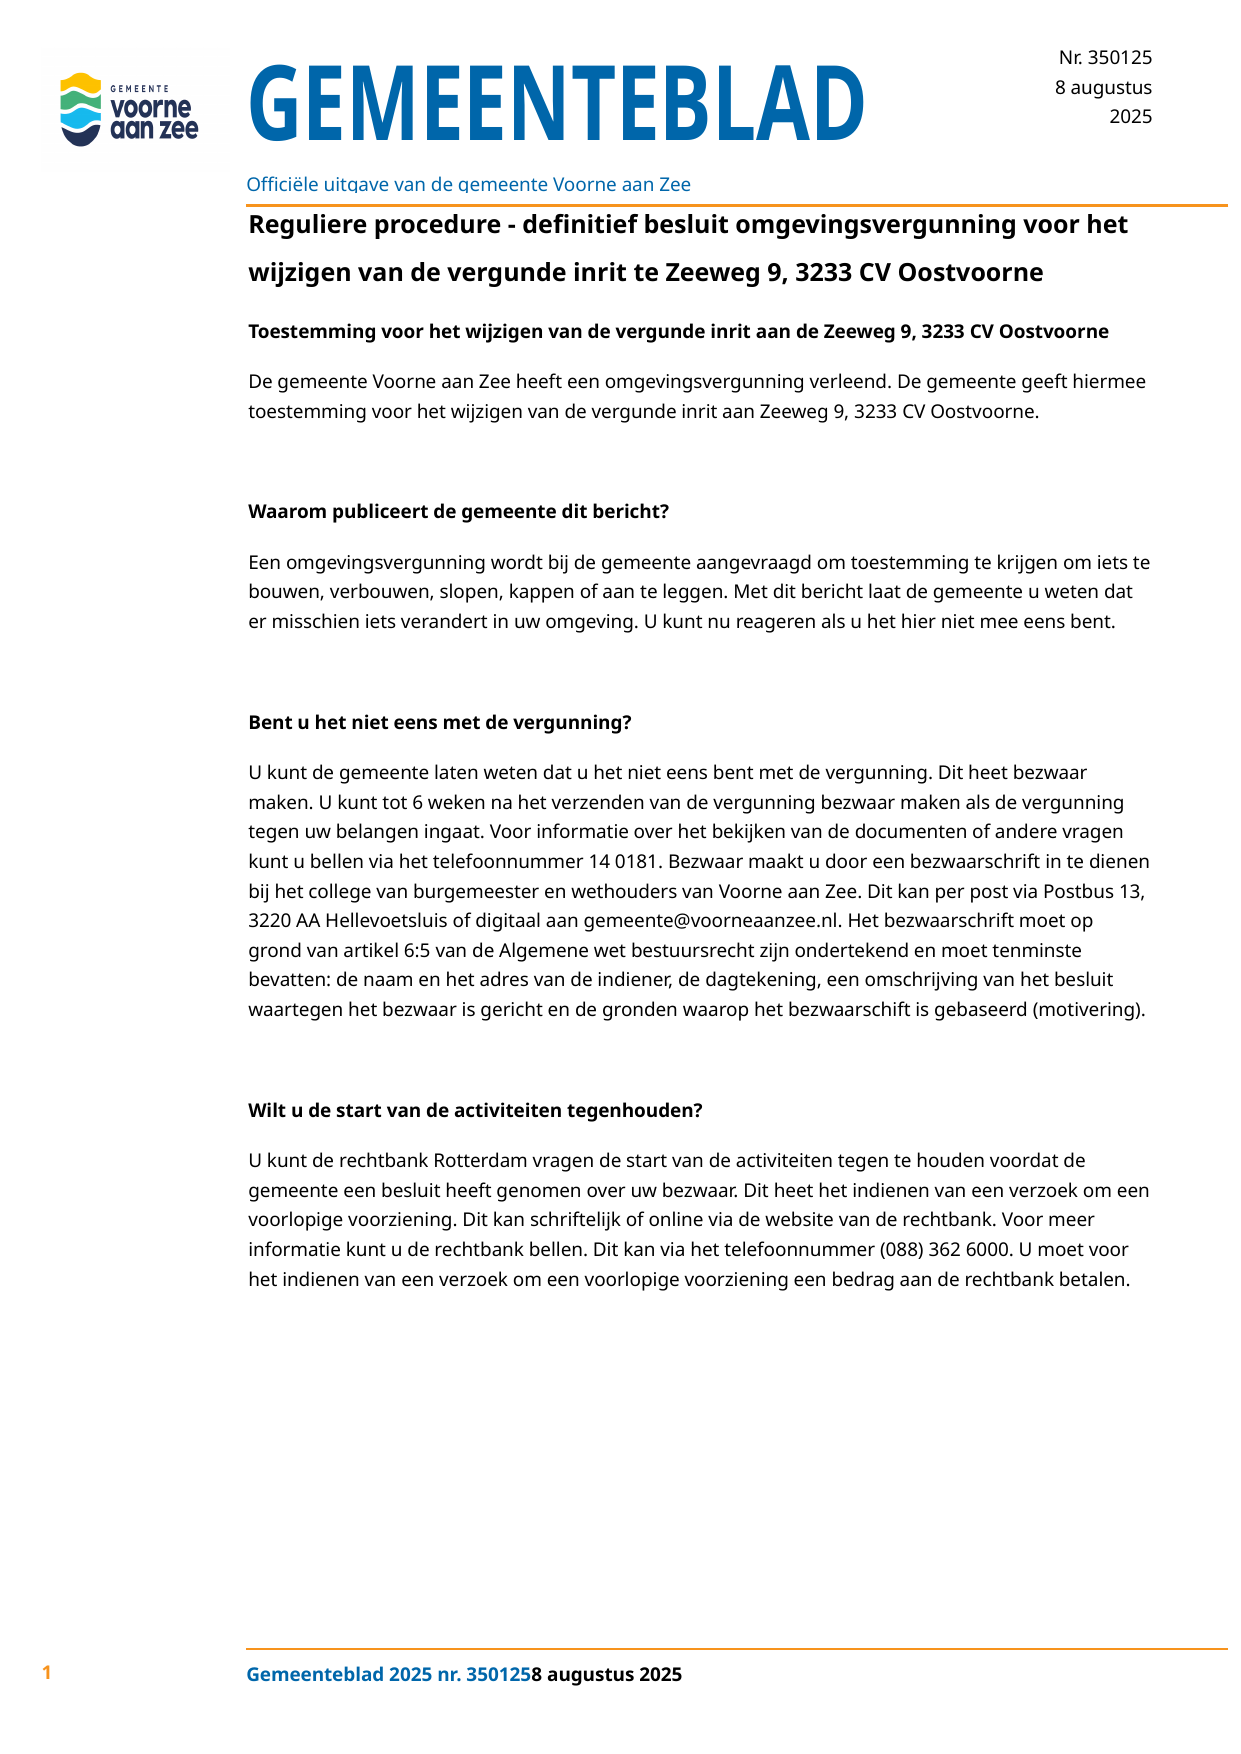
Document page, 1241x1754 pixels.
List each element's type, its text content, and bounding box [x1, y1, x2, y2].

text De gemeente Voorne aan Zee heeft een omgevingsvergunning verleend. De gemeente geeft hiermee toestemming voor het wijzigen van de vergunde inrit aan Zeeweg 9, 3233 CV Oostvoorne. [248, 368, 1152, 424]
text Een omgevingsvergunning wordt bij de gemeente aangevraagd om toestemming te krijgen om iets te bouwen, verbouwen, slopen, kappen of aan te leggen. Met dit bericht laat de gemeente u weten dat er misschien iets verandert in uw omgeving. U kunt nu reageren als u het hier niet mee eens bent. [248, 549, 1152, 634]
text Waarom publiceert de gemeente dit bericht? [248, 499, 1152, 524]
text Bent u het niet eens met de vergunning? [248, 709, 1152, 735]
text Toestemming voor het wijzigen van de vergunde inrit aan de Zeeweg 9, 3233 CV Oostvoorne [248, 318, 1152, 344]
text U kunt de rechtbank Rotterdam vragen de start van de activiteiten tegen te houden voordat de gemeente een besluit heeft genomen over uw bezwaar. Dit heet het indienen van een verzoek om een voorlopige voorziening. Dit kan schriftelijk of online via de website van de rechtbank. Voor meer informatie kunt u de rechtbank bellen. Dit kan via het telefoonnummer (088) 362 6000. U moet voor het indienen van een verzoek om een voorlopige voorziening een bedrag aan de rechtbank betalen. [248, 1147, 1152, 1292]
picture [41, 47, 231, 172]
text Wilt u de start van de activiteiten tegenhouden? [248, 1097, 1152, 1123]
text Reguliere procedure - definitief besluit omgevingsvergunning voor het wijzigen van de vergunde inrit te Zeeweg 9, 3233 CV Oostvoorne [248, 207, 1152, 288]
text U kunt de gemeente laten weten dat u het niet eens bent met de vergunning. Dit heet bezwaar maken. U kunt tot 6 weken na het verzenden van de vergunning bezwaar maken als de vergunning tegen uw belangen ingaat. Voor informatie over het bekijken van de documenten of andere vragen kunt u bellen via het telefoonnummer 14 0181. Bezwaar maakt u door een bezwaarschrift in te dienen bij het college van burgemeester en wethouders van Voorne aan Zee. Dit kan per post via Postbus 13, 3220 AA Hellevoetsluis of digitaal aan gemeente@voorneaanzee.nl. Het bezwaarschrift moet op grond van artikel 6:5 van de Algemene wet bestuursrecht zijn ondertekend en moet tenminste bevatten: de naam en het adres van de indiener, de dagtekening, een omschrijving van het besluit waartegen het bezwaar is gericht en de gronden waarop het bezwaarschift is gebaseerd (motivering). [248, 759, 1152, 1022]
